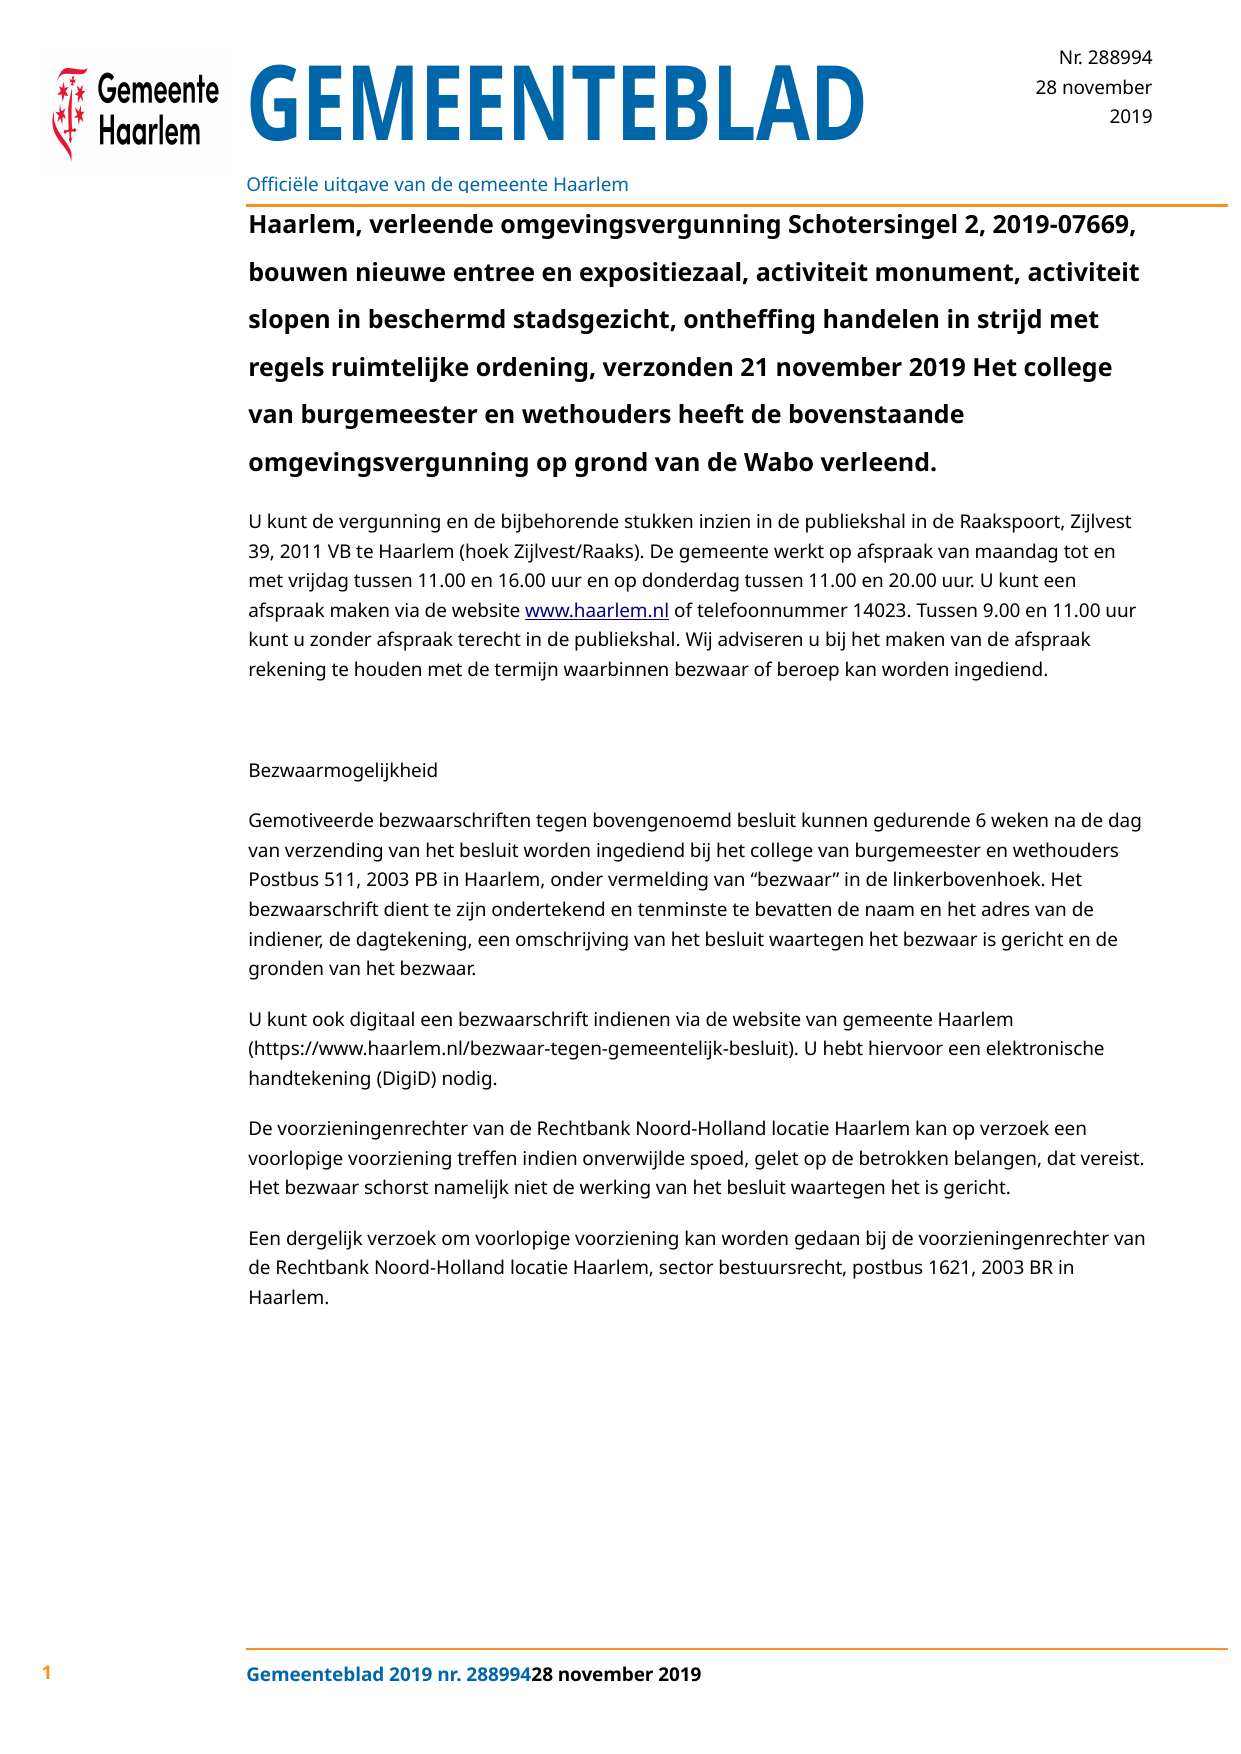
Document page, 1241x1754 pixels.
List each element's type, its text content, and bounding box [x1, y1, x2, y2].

text Een dergelijk verzoek om voorlopige voorziening kan worden gedaan bij de voorzieningenrechter van de Rechtbank Noord-Holland locatie Haarlem, sector bestuursrecht, postbus 1621, 2003 BR in Haarlem. [248, 1225, 1152, 1310]
text Haarlem, verleende omgevingsvergunning Schotersingel 2, 2019-07669, bouwen nieuwe entree en expositiezaal, activiteit monument, activiteit slopen in beschermd stadsgezicht, ontheffing handelen in strijd met regels ruimtelijke ordening, verzonden 21 november 2019 Het college van burgemeester en wethouders heeft de bovenstaande omgevingsvergunning op grond van de Wabo verleend. [248, 207, 1152, 479]
text U kunt de vergunning en de bijbehorende stukken inzien in de publiekshal in de Raakspoort, Zijlvest 39, 2011 VB te Haarlem (hoek Zijlvest/Raaks). De gemeente werkt op afspraak van maandag tot en met vrijdag tussen 11.00 en 16.00 uur en op donderdag tussen 11.00 en 20.00 uur. U kunt een afspraak maken via de website www.haarlem.nl of telefoonnummer 14023. Tussen 9.00 en 11.00 uur kunt u zonder afspraak terecht in de publiekshal. Wij adviseren u bij het maken van de afspraak rekening te houden met de termijn waarbinnen bezwaar of beroep kan worden ingediend. [248, 508, 1152, 682]
text Gemotiveerde bezwaarschriften tegen bovengenoemd besluit kunnen gedurende 6 weken na de dag van verzending van het besluit worden ingediend bij het college van burgemeester en wethouders Postbus 511, 2003 PB in Haarlem, onder vermelding van “bezwaar” in de linkerbovenhoek. Het bezwaarschrift dient te zijn ondertekend en tenminste te bevatten de naam en het adres van de indiener, de dagtekening, een omschrijving van het besluit waartegen het bezwaar is gericht en de gronden van het bezwaar. [248, 807, 1152, 981]
picture [41, 47, 231, 172]
text Bezwaarmogelijkheid [248, 757, 1152, 783]
text U kunt ook digitaal een bezwaarschrift indienen via de website van gemeente Haarlem (https://www.haarlem.nl/bezwaar-tegen-gemeentelijk-besluit). U hebt hiervoor een elektronische handtekening (DigiD) nodig. [248, 1006, 1152, 1091]
text De voorzieningenrechter van de Rechtbank Noord-Holland locatie Haarlem kan op verzoek een voorlopige voorziening treffen indien onverwijlde spoed, gelet op de betrokken belangen, dat vereist. Het bezwaar schorst namelijk niet de werking van het besluit waartegen het is gericht. [248, 1115, 1152, 1200]
